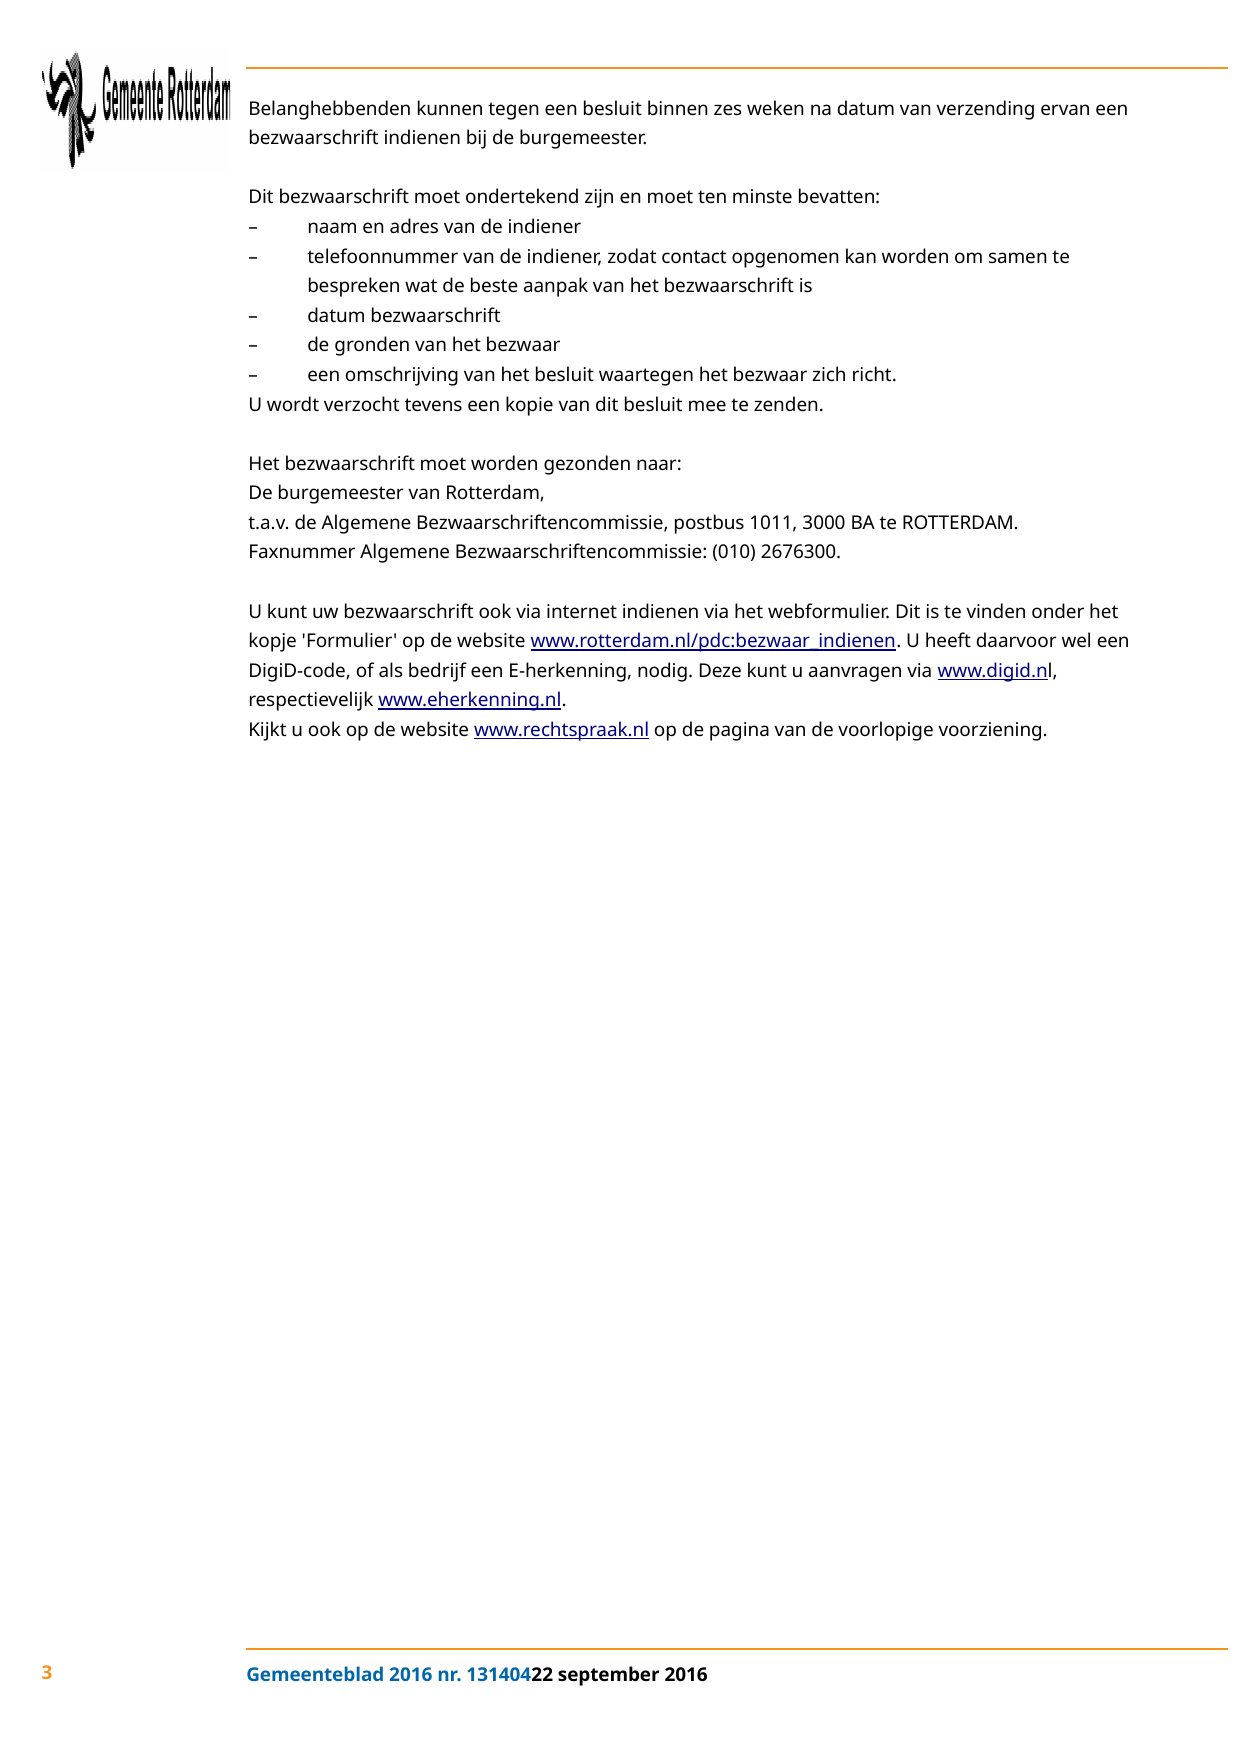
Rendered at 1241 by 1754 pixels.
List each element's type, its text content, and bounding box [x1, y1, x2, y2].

list naam en adres van de indiener [248, 213, 1152, 239]
text Kijkt u ook op de website www.rechtspraak.nl op de pagina van de voorlopige voorziening. [248, 716, 1152, 742]
list datum bezwaarschrift [248, 302, 1152, 328]
list de gronden van het bezwaar [248, 332, 1152, 357]
text U kunt uw bezwaarschrift ook via internet indienen via het webformulier. Dit is te vinden onder het kopje 'Formulier' op de website www.rotterdam.nl/pdc:bezwaar_indienen. U heeft daarvoor wel een DigiD-code, of als bedrijf een E-herkenning, nodig. Deze kunt u aanvragen via www.digid.nl, respectievelijk www.eherkenning.nl. [248, 598, 1152, 712]
text De burgemeester van Rotterdam, [248, 479, 1152, 505]
text t.a.v. de Algemene Bezwaarschriftencommissie, postbus 1011, 3000 BA te ROTTERDAM. [248, 509, 1152, 535]
text Dit bezwaarschrift moet ondertekend zijn en moet ten minste bevatten: [248, 184, 1152, 209]
text U wordt verzocht tevens een kopie van dit besluit mee te zenden. [248, 391, 1152, 416]
text Faxnummer Algemene Bezwaarschriftencommissie: (010) 2676300. [248, 539, 1152, 564]
list een omschrijving van het besluit waartegen het bezwaar zich richt. [248, 361, 1152, 387]
list telefoonnummer van de indiener, zodat contact opgenomen kan worden om samen te bespreken wat de beste aanpak van het bezwaarschrift is [248, 243, 1152, 298]
text Belanghebbenden kunnen tegen een besluit binnen zes weken na datum van verzending ervan een bezwaarschrift indienen bij de burgemeester. [248, 95, 1152, 150]
text Het bezwaarschrift moet worden gezonden naar: [248, 450, 1152, 476]
picture [41, 47, 231, 172]
